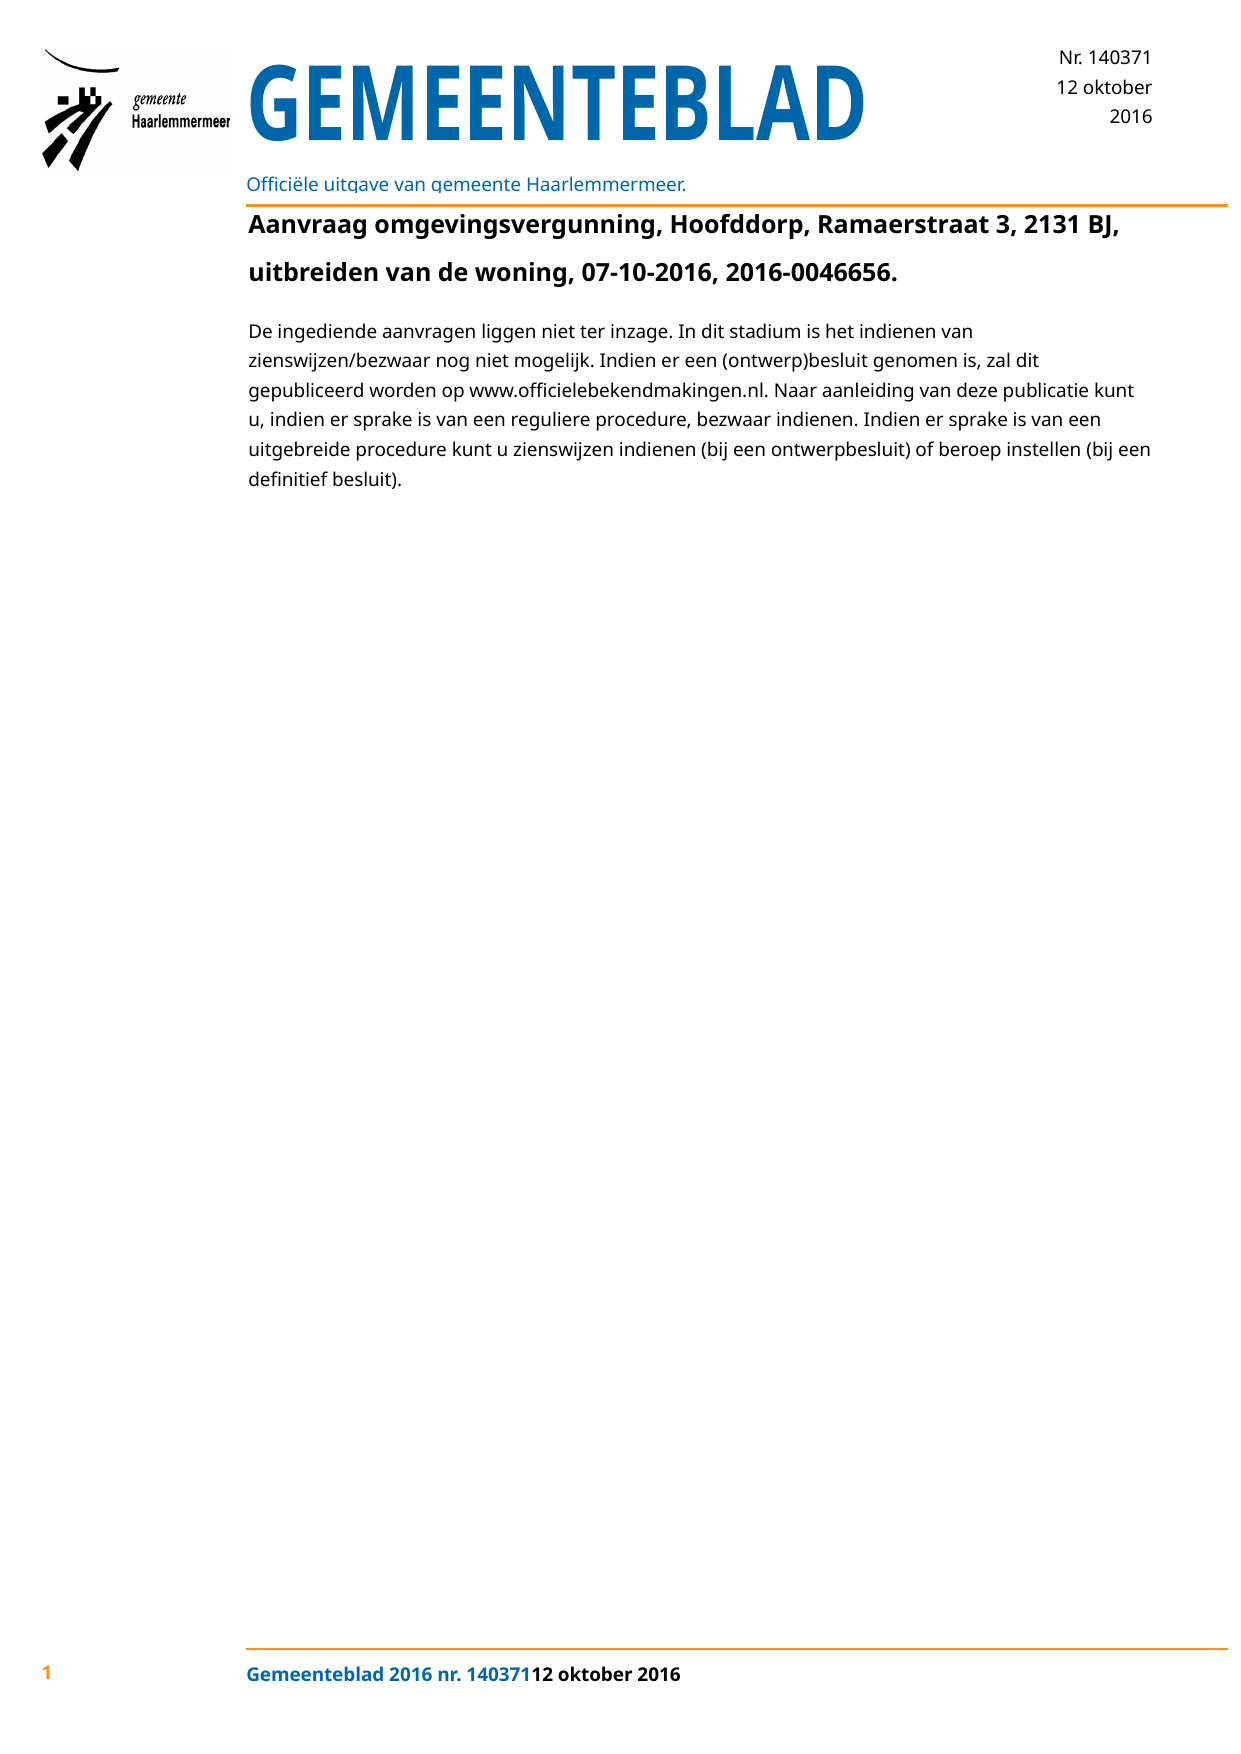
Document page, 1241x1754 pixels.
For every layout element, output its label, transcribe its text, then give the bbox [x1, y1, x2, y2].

text Aanvraag omgevingsvergunning, Hoofddorp, Ramaerstraat 3, 2131 BJ, uitbreiden van de woning, 07-10-2016, 2016-0046656. [248, 207, 1152, 288]
picture [41, 47, 231, 172]
text De ingediende aanvragen liggen niet ter inzage. In dit stadium is het indienen van zienswijzen/bezwaar nog niet mogelijk. Indien er een (ontwerp)besluit genomen is, zal dit gepubliceerd worden op www.officielebekendmakingen.nl. Naar aanleiding van deze publicatie kunt u, indien er sprake is van een reguliere procedure, bezwaar indienen. Indien er sprake is van een uitgebreide procedure kunt u zienswijzen indienen (bij een ontwerpbesluit) of beroep instellen (bij een definitief besluit). [248, 318, 1152, 492]
